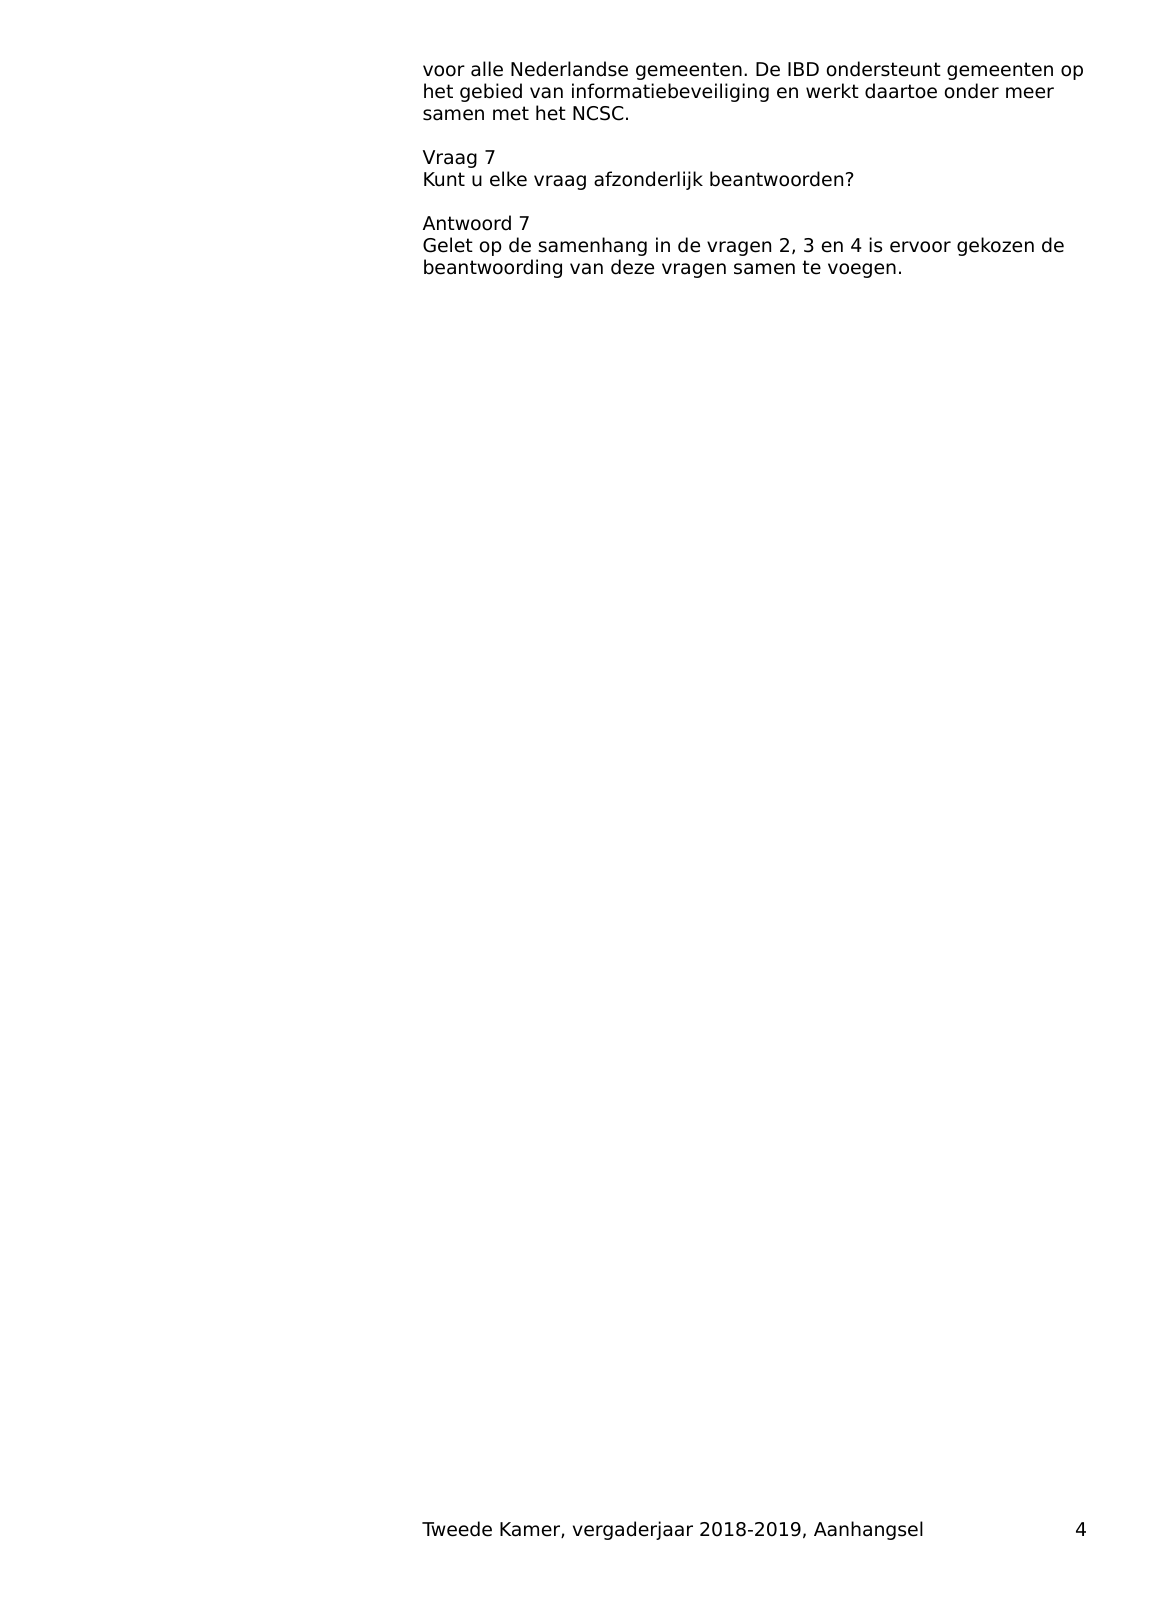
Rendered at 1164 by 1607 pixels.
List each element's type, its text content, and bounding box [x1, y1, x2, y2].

text voor alle Nederlandse gemeenten. De IBD ondersteunt gemeenten op het gebied van informatiebeveiliging en werkt daartoe onder meer samen met het NCSC. [422, 59, 1087, 125]
text Vraag 7 [422, 147, 1087, 169]
text Antwoord 7 [422, 213, 1087, 235]
text Gelet op de samenhang in de vragen 2, 3 en 4 is ervoor gekozen de beantwoording van deze vragen samen te voegen. [422, 235, 1087, 279]
text Kunt u elke vraag afzonderlijk beantwoorden? [422, 169, 1087, 191]
